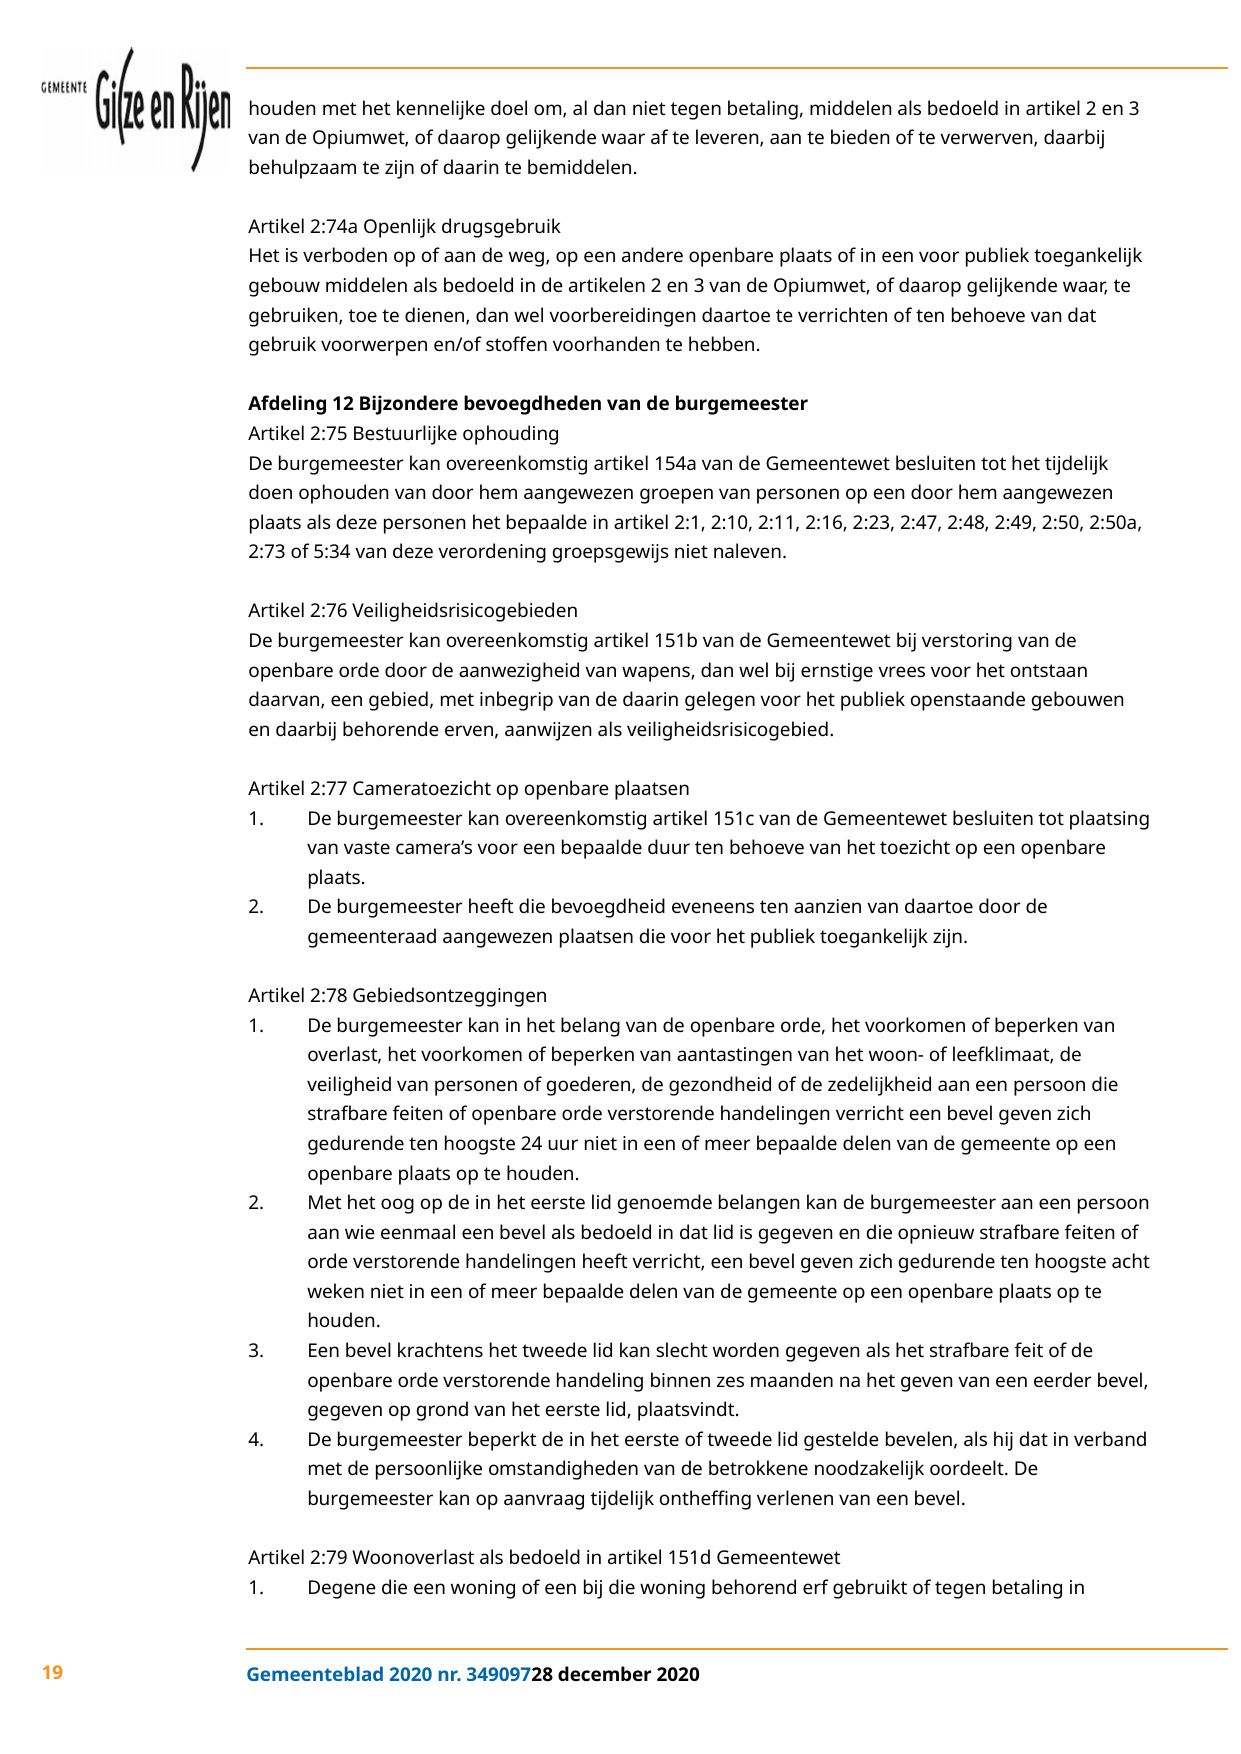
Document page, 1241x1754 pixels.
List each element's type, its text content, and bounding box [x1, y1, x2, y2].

text Artikel 2:74a Openlijk drugsgebruik [248, 213, 1152, 239]
list De burgemeester kan overeenkomstig artikel 151c van de Gemeentewet besluiten tot plaatsing van vaste camera’s voor een bepaalde duur ten behoeve van het toezicht op een openbare plaats. [248, 805, 1152, 890]
text Artikel 2:78 Gebiedsontzeggingen [248, 982, 1152, 1008]
list De burgemeester kan in het belang van de openbare orde, het voorkomen of beperken van overlast, het voorkomen of beperken van aantastingen van het woon- of leefklimaat, de veiligheid van personen of goederen, de gezondheid of de zedelijkheid aan een persoon die strafbare feiten of openbare orde verstorende handelingen verricht een bevel geven zich gedurende ten hoogste 24 uur niet in een of meer bepaalde delen van de gemeente op een openbare plaats op te houden. [248, 1012, 1152, 1186]
text Artikel 2:76 Veiligheidsrisicogebieden [248, 598, 1152, 623]
text Het is verboden op of aan de weg, op een andere openbare plaats of in een voor publiek toegankelijk gebouw middelen als bedoeld in de artikelen 2 en 3 van de Opiumwet, of daarop gelijkende waar, te gebruiken, toe te dienen, dan wel voorbereidingen daartoe te verrichten of ten behoeve van dat gebruik voorwerpen en/of stoffen voorhanden te hebben. [248, 243, 1152, 357]
list De burgemeester heeft die bevoegdheid eveneens ten aanzien van daartoe door de gemeenteraad aangewezen plaatsen die voor het publiek toegankelijk zijn. [248, 893, 1152, 949]
picture [41, 47, 231, 172]
text De burgemeester kan overeenkomstig artikel 151b van de Gemeentewet bij verstoring van de openbare orde door de aanwezigheid van wapens, dan wel bij ernstige vrees voor het ontstaan daarvan, een gebied, met inbegrip van de daarin gelegen voor het publiek openstaande gebouwen en daarbij behorende erven, aanwijzen als veiligheidsrisicogebied. [248, 627, 1152, 742]
text Artikel 2:77 Cameratoezicht op openbare plaatsen [248, 775, 1152, 801]
text De burgemeester kan overeenkomstig artikel 154a van de Gemeentewet besluiten tot het tijdelijk doen ophouden van door hem aangewezen groepen van personen op een door hem aangewezen plaats als deze personen het bepaalde in artikel 2:1, 2:10, 2:11, 2:16, 2:23, 2:47, 2:48, 2:49, 2:50, 2:50a, 2:73 of 5:34 van deze verordening groepsgewijs niet naleven. [248, 450, 1152, 564]
list Met het oog op de in het eerste lid genoemde belangen kan de burgemeester aan een persoon aan wie eenmaal een bevel als bedoeld in dat lid is gegeven en die opnieuw strafbare feiten of orde verstorende handelingen heeft verricht, een bevel geven zich gedurende ten hoogste acht weken niet in een of meer bepaalde delen van de gemeente op een openbare plaats op te houden. [248, 1189, 1152, 1333]
list De burgemeester beperkt de in het eerste of tweede lid gestelde bevelen, als hij dat in verband met de persoonlijke omstandigheden van de betrokkene noodzakelijk oordeelt. De burgemeester kan op aanvraag tijdelijk ontheffing verlenen van een bevel. [248, 1426, 1152, 1511]
text Afdeling 12 Bijzondere bevoegdheden van de burgemeester [248, 391, 1152, 416]
list Degene die een woning of een bij die woning behorend erf gebruikt of tegen betaling in [248, 1574, 1152, 1600]
text houden met het kennelijke doel om, al dan niet tegen betaling, middelen als bedoeld in artikel 2 en 3 van de Opiumwet, of daarop gelijkende waar af te leveren, aan te bieden of te verwerven, daarbij behulpzaam te zijn of daarin te bemiddelen. [248, 95, 1152, 180]
list Een bevel krachtens het tweede lid kan slecht worden gegeven als het strafbare feit of de openbare orde verstorende handeling binnen zes maanden na het geven van een eerder bevel, gegeven op grond van het eerste lid, plaatsvindt. [248, 1337, 1152, 1422]
text Artikel 2:79 Woonoverlast als bedoeld in artikel 151d Gemeentewet [248, 1544, 1152, 1570]
text Artikel 2:75 Bestuurlijke ophouding [248, 420, 1152, 446]
